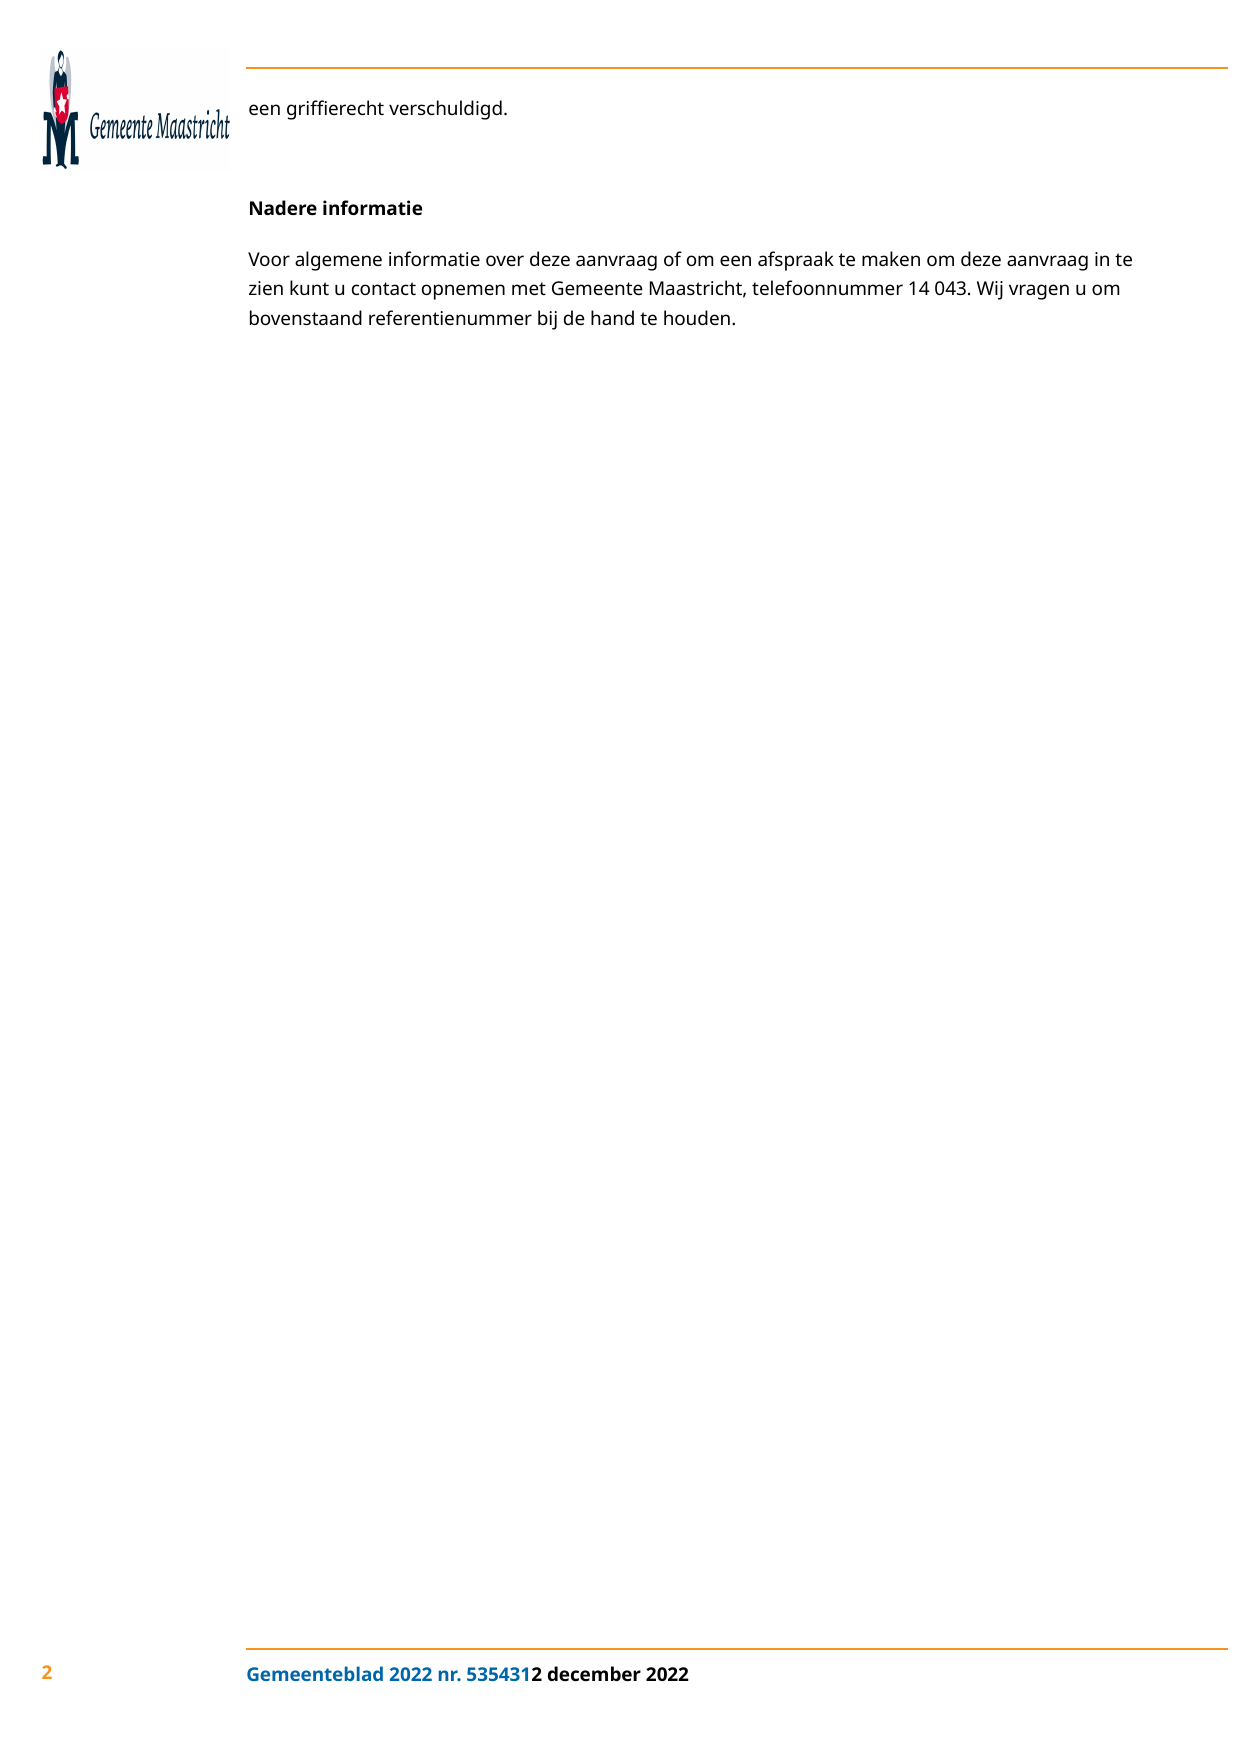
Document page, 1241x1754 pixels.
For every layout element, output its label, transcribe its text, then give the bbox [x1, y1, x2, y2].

picture [41, 47, 231, 172]
text Nadere informatie [248, 196, 1152, 221]
text een griffierecht verschuldigd. [248, 95, 1152, 121]
text Voor algemene informatie over deze aanvraag of om een afspraak te maken om deze aanvraag in te zien kunt u contact opnemen met Gemeente Maastricht, telefoonnummer 14 043. Wij vragen u om bovenstaand referentienummer bij de hand te houden. [248, 246, 1152, 331]
